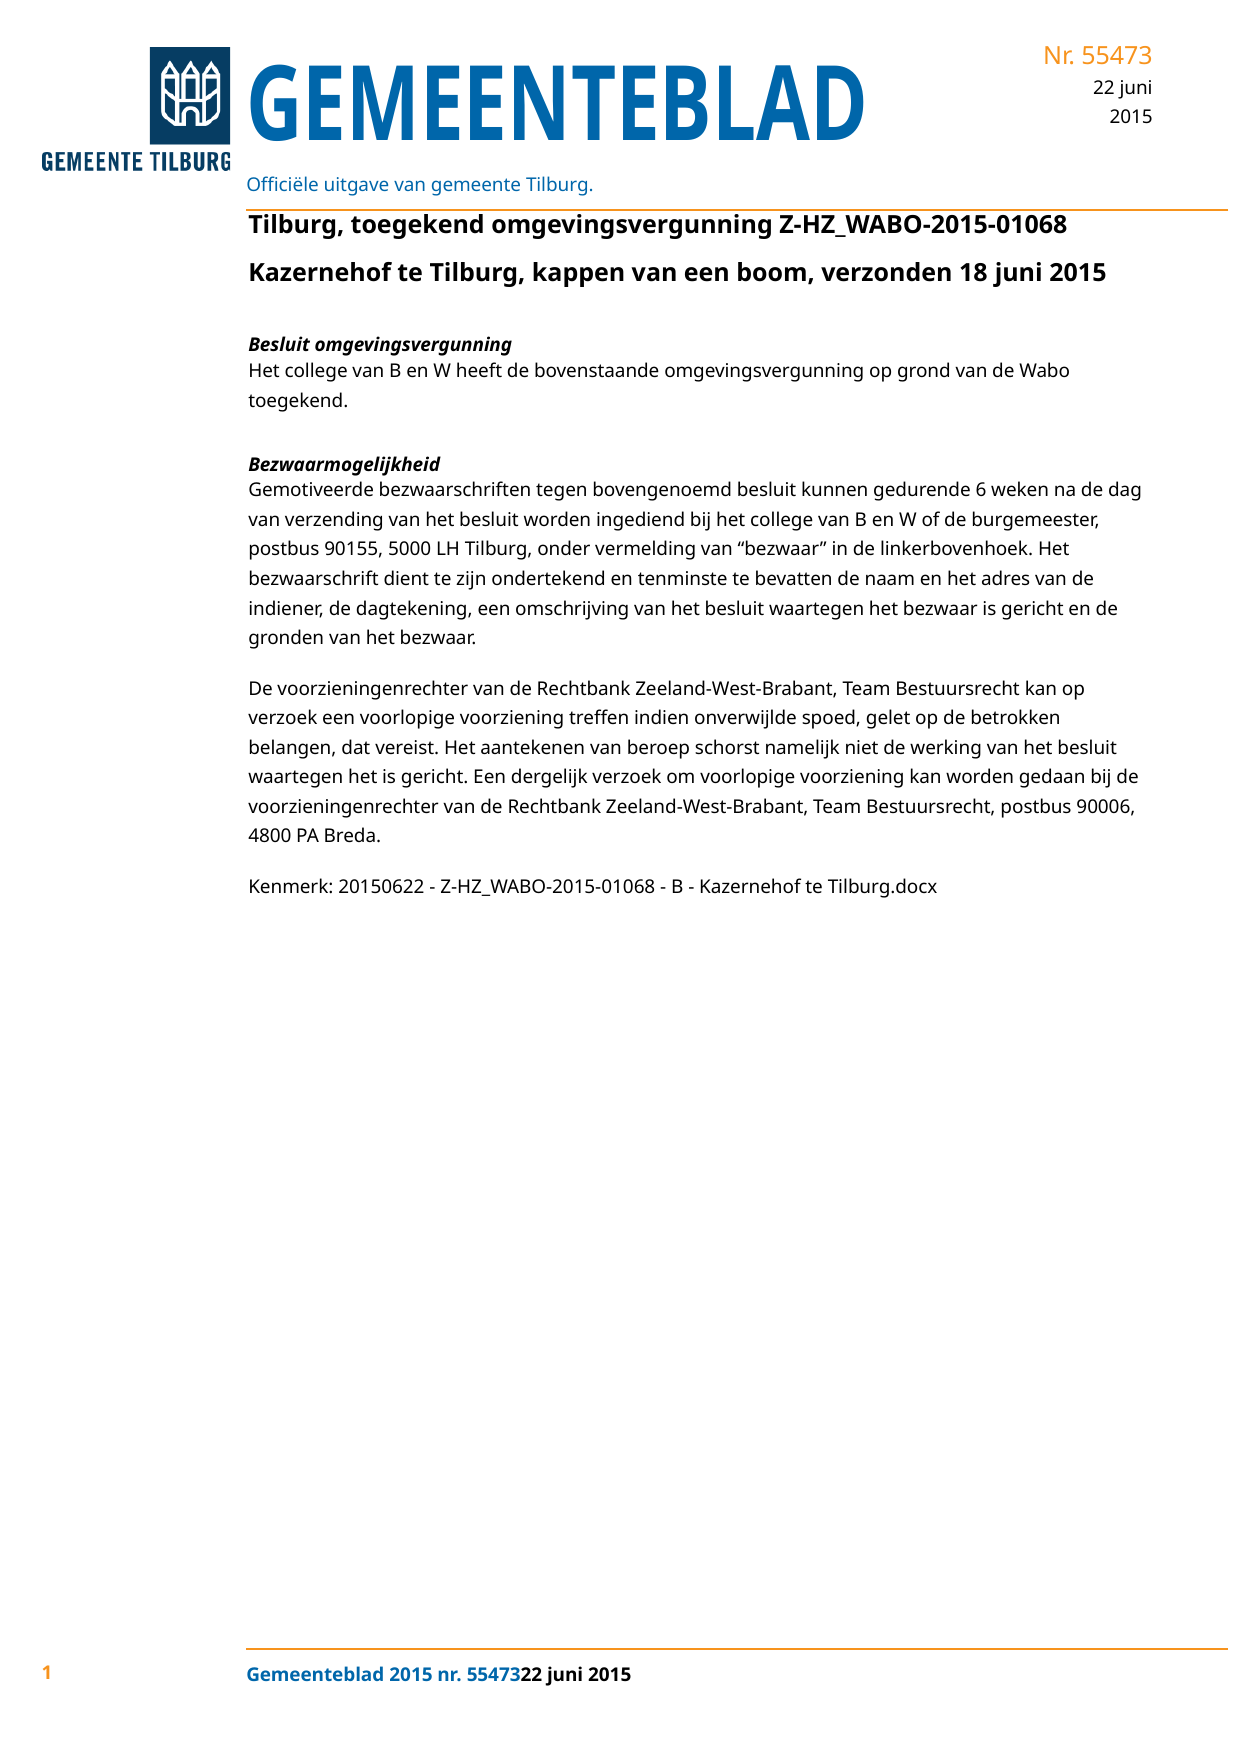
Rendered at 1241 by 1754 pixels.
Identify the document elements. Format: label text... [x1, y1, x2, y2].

text Besluit omgevingsvergunning [248, 331, 1152, 357]
text Kenmerk: 20150622 - Z-HZ_WABO-2015-01068 - B - Kazernehof te Tilburg.docx [248, 873, 1152, 899]
text Bezwaarmogelijkheid [248, 451, 1152, 476]
picture [41, 47, 231, 172]
text De voorzieningenrechter van de Rechtbank Zeeland-West-Brabant, Team Bestuursrecht kan op verzoek een voorlopige voorziening treffen indien onverwijlde spoed, gelet op de betrokken belangen, dat vereist. Het aantekenen van beroep schorst namelijk niet de werking van het besluit waartegen het is gericht. Een dergelijk verzoek om voorlopige voorziening kan worden gedaan bij de voorzieningenrechter van de Rechtbank Zeeland-West-Brabant, Team Bestuursrecht, postbus 90006, 4800 PA Breda. [248, 675, 1152, 848]
text Gemotiveerde bezwaarschriften tegen bovengenoemd besluit kunnen gedurende 6 weken na de dag van verzending van het besluit worden ingediend bij het college van B en W of de burgemeester, postbus 90155, 5000 LH Tilburg, onder vermelding van “bezwaar” in de linkerbovenhoek. Het bezwaarschrift dient te zijn ondertekend en tenminste te bevatten de naam en het adres van de indiener, de dagtekening, een omschrijving van het besluit waartegen het bezwaar is gericht en de gronden van het bezwaar. [248, 476, 1152, 650]
text Het college van B en W heeft de bovenstaande omgevingsvergunning op grond van de Wabo toegekend. [248, 357, 1152, 412]
text Tilburg, toegekend omgevingsvergunning Z-HZ_WABO-2015-01068 Kazernehof te Tilburg, kappen van een boom, verzonden 18 juni 2015 [248, 211, 1152, 288]
